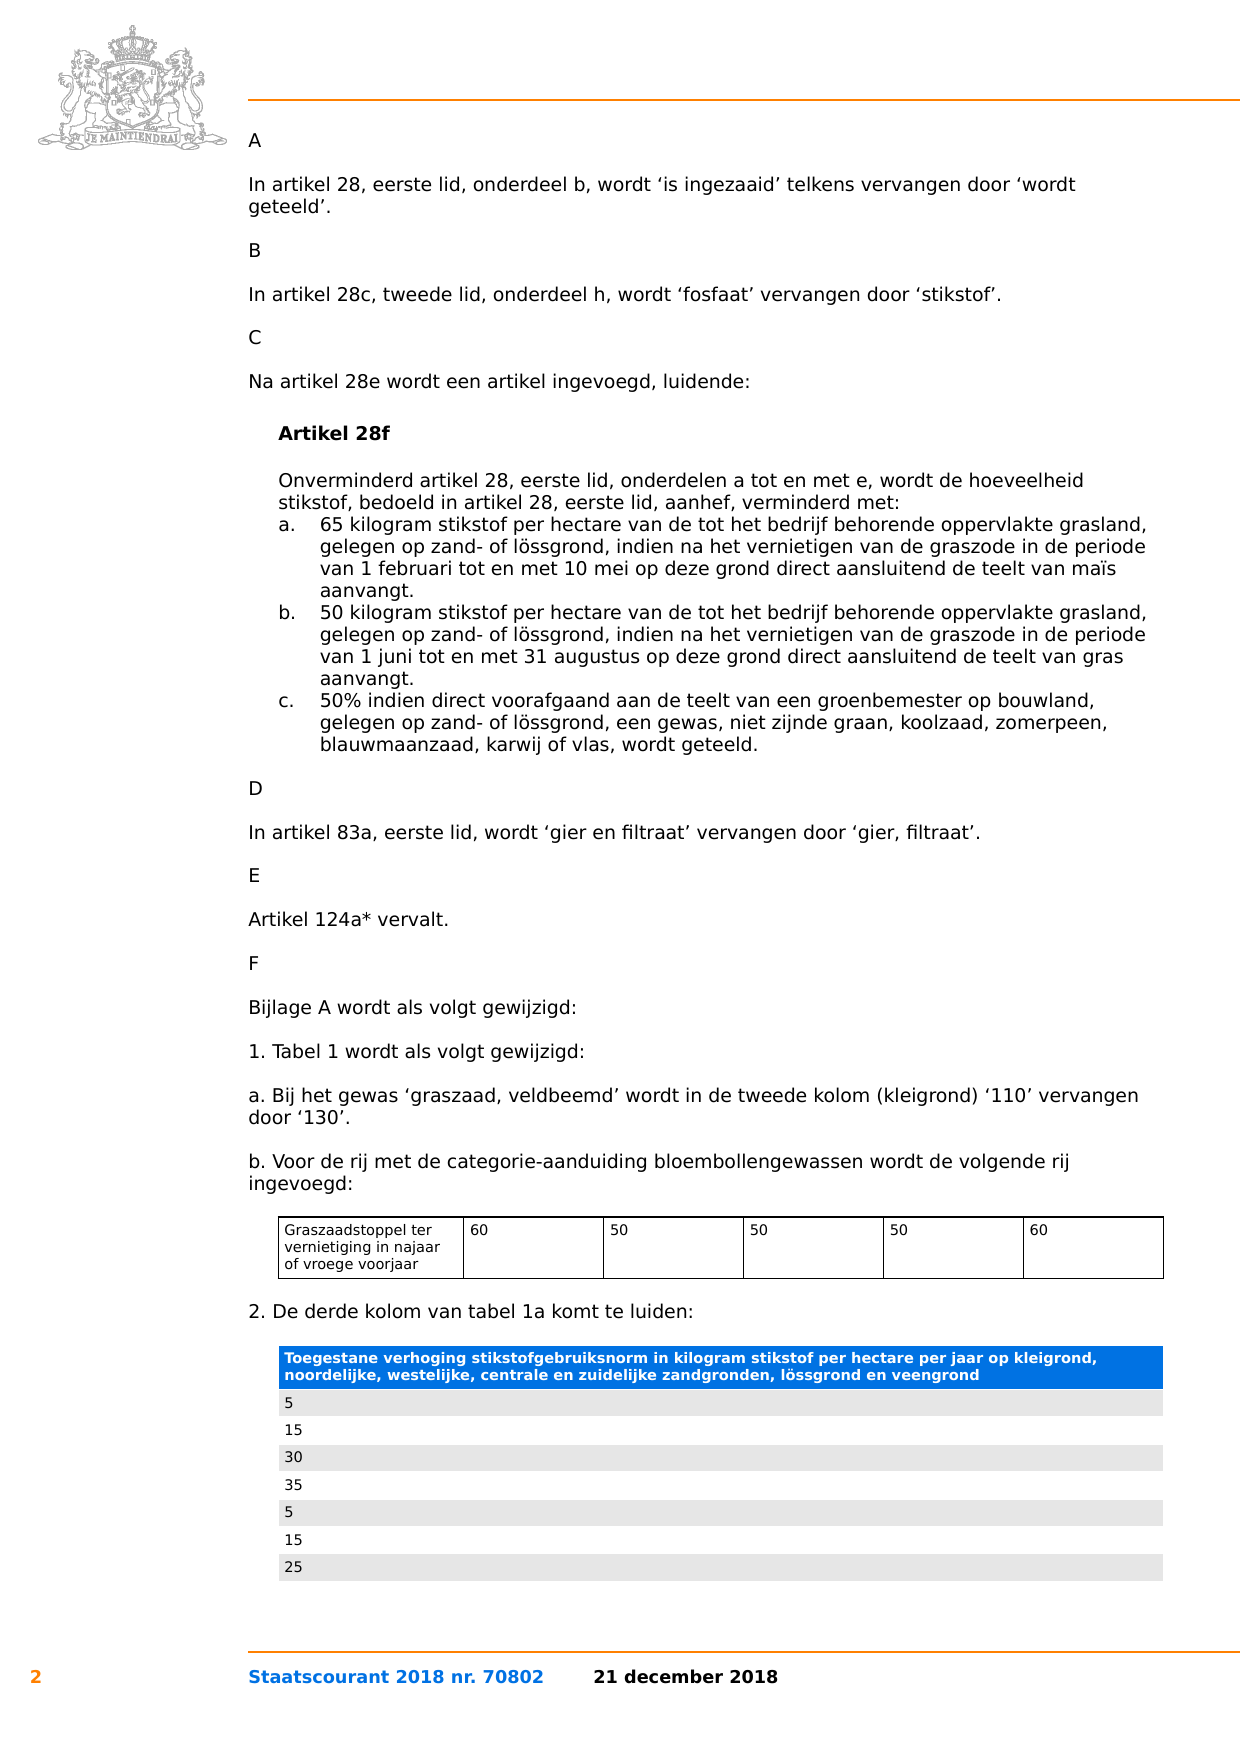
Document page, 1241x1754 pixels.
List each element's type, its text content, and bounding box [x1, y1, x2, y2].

text 1. Tabel 1 wordt als volgt gewijzigd: [248, 1041, 1163, 1063]
text Bijlage A wordt als volgt gewijzigd: [248, 997, 1163, 1019]
text In artikel 28c, tweede lid, onderdeel h, wordt ‘fosfaat’ vervangen door ‘stikstof’. [248, 283, 1163, 305]
text D [248, 778, 1163, 800]
table_header 50 [744, 1218, 883, 1278]
text F [248, 953, 1163, 975]
text b. 50 kilogram stikstof per hectare van de tot het bedrijf behorende oppervlakte grasland, gelegen op zand- of lössgrond, indien na het vernietigen van de graszode in de periode van 1 juni tot en met 31 augustus op deze grond direct aansluitend de teelt van gras aanvangt. [278, 602, 1163, 690]
table_cell 35 [279, 1472, 1163, 1498]
picture [38, 25, 227, 150]
table_cell 15 [279, 1417, 1163, 1444]
text c. 50% indien direct voorafgaand aan de teelt van een groenbemester op bouwland, gelegen op zand- of lössgrond, een gewas, niet zijnde graan, koolzaad, zomerpeen, blauwmaanzaad, karwij of vlas, wordt geteeld. [278, 690, 1163, 756]
text a. 65 kilogram stikstof per hectare van de tot het bedrijf behorende oppervlakte grasland, gelegen op zand- of lössgrond, indien na het vernietigen van de graszode in de periode van 1 februari tot en met 10 mei op deze grond direct aansluitend de teelt van maïs aanvangt. [278, 514, 1163, 602]
text In artikel 28, eerste lid, onderdeel b, wordt ‘is ingezaaid’ telkens vervangen door ‘wordt geteeld’. [248, 174, 1163, 218]
text b. Voor de rij met de categorie-aanduiding bloembollengewassen wordt de volgende rij ingevoegd: [248, 1151, 1163, 1194]
text A [248, 130, 1163, 152]
text E [248, 865, 1163, 887]
text In artikel 83a, eerste lid, wordt ‘gier en filtraat’ vervangen door ‘gier, filtraat’. [248, 822, 1163, 843]
table_header 60 [1024, 1218, 1163, 1278]
table_header 50 [604, 1218, 743, 1278]
text 2. De derde kolom van tabel 1a komt te luiden: [248, 1301, 1163, 1323]
text C [248, 327, 1163, 349]
text Onverminderd artikel 28, eerste lid, onderdelen a tot en met e, wordt de hoeveelheid stikstof, bedoeld in artikel 28, eerste lid, aanhef, verminderd met: [278, 470, 1163, 514]
text a. Bij het gewas ‘graszaad, veldbeemd’ wordt in de tweede kolom (kleigrond) ‘110’ vervangen door ‘130’. [248, 1085, 1163, 1129]
text Artikel 124a* vervalt. [248, 909, 1163, 931]
table_header Toegestane verhoging stikstofgebruiksnorm in kilogram stikstof per hectare per jaar op kleigrond, noordelijke, westelijke, centrale en zuidelijke zandgronden, lössgrond en veengrond [279, 1346, 1163, 1389]
table_cell 15 [279, 1527, 1163, 1553]
table_header 60 [464, 1218, 603, 1278]
text Na artikel 28e wordt een artikel ingevoegd, luidende: [248, 371, 1163, 393]
text B [248, 239, 1163, 262]
subtitle Artikel 28f [278, 423, 1163, 445]
table_cell 5 [279, 1500, 1163, 1526]
table_cell 30 [279, 1445, 1163, 1471]
table_header 50 [884, 1218, 1023, 1278]
table_header Graszaadstoppel ter vernietiging in najaar of vroege voorjaar [279, 1218, 463, 1278]
table_cell 25 [279, 1554, 1163, 1581]
table_cell 5 [279, 1390, 1163, 1416]
